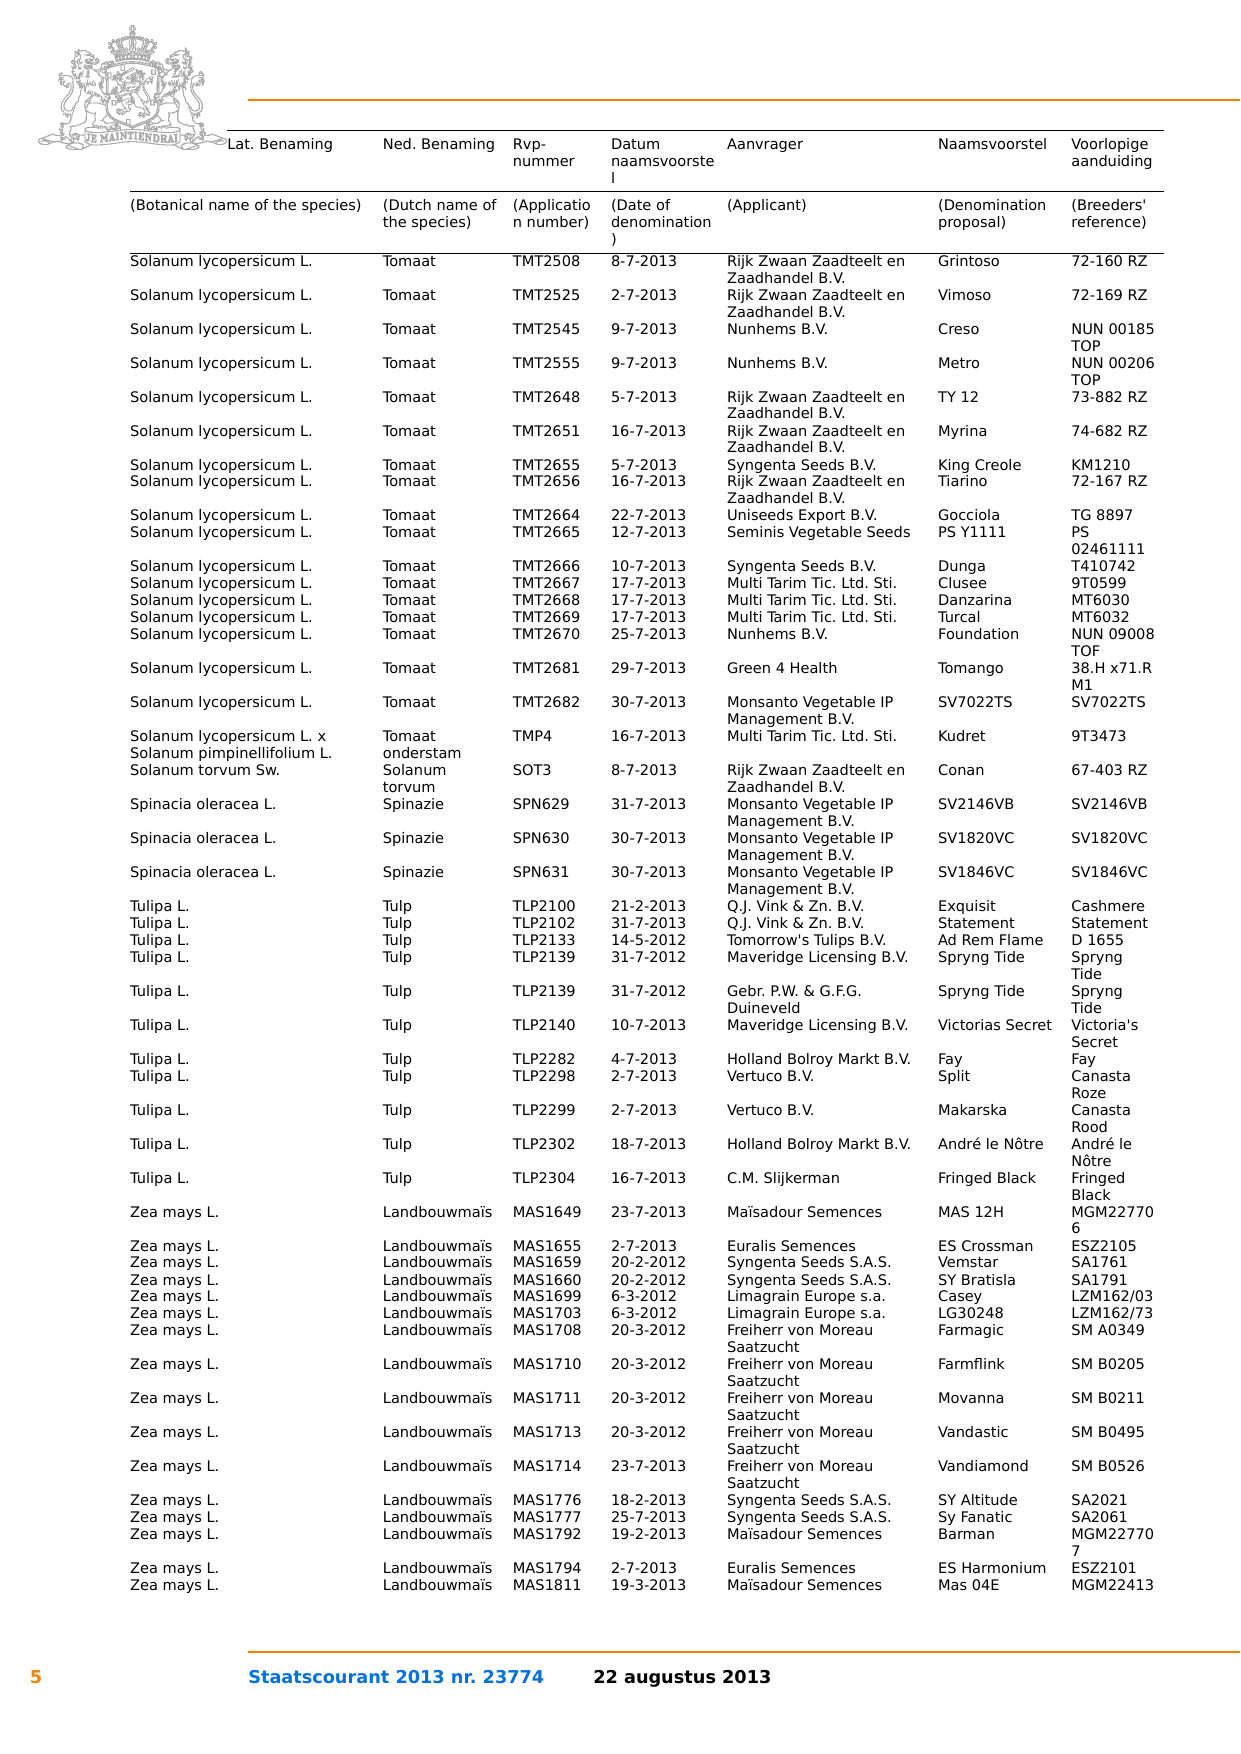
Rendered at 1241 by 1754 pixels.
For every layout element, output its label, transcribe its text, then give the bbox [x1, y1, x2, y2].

table_cell TMT2669 [507, 609, 605, 626]
table_cell Landbouwmaïs [377, 1356, 507, 1390]
table_cell TMP4 [507, 728, 605, 762]
table_cell MAS1708 [507, 1322, 605, 1356]
table_cell Tulipa L. [130, 1170, 377, 1203]
table_cell TLP2133 [507, 932, 605, 949]
table_cell 2-7-2013 [605, 1560, 721, 1577]
table_cell Tomaat [377, 389, 507, 422]
table_cell SV1846VC [932, 864, 1065, 898]
table_cell Spryng Tide [932, 983, 1065, 1017]
table_cell MAS1811 [507, 1577, 605, 1594]
table_cell Tiarino [932, 473, 1065, 507]
table_cell SV2146VB [932, 796, 1065, 830]
table_cell SY Bratisla [932, 1271, 1065, 1288]
table_cell 20-3-2012 [605, 1390, 721, 1424]
table_cell Zea mays L. [130, 1560, 377, 1577]
table_cell Solanum lycopersicum L. [130, 575, 377, 592]
table_cell TLP2304 [507, 1170, 605, 1203]
table_cell TMT2666 [507, 558, 605, 575]
table_cell Green 4 Health [721, 660, 932, 694]
table_cell Landbouwmaïs [377, 1509, 507, 1526]
table_cell Tomaat [377, 609, 507, 626]
table_cell Tulp [377, 983, 507, 1017]
table_cell T410742 [1065, 558, 1163, 575]
table_cell Gocciola [932, 507, 1065, 524]
table_cell Maïsadour Semences [721, 1577, 932, 1594]
table_cell 4-7-2013 [605, 1051, 721, 1068]
table_header Rvp-nummer [507, 131, 605, 191]
table_cell SPN630 [507, 830, 605, 864]
table_cell Landbouwmaïs [377, 1458, 507, 1492]
table_cell Tulipa L. [130, 1136, 377, 1169]
table_cell Tomaat [377, 473, 507, 507]
table_cell Tulipa L. [130, 932, 377, 949]
table_cell MAS1649 [507, 1204, 605, 1237]
table_cell Tulipa L. [130, 983, 377, 1017]
table_cell Tulipa L. [130, 1102, 377, 1136]
table_cell King Creole [932, 456, 1065, 473]
table_cell Landbouwmaïs [377, 1322, 507, 1356]
table_cell Zea mays L. [130, 1424, 377, 1458]
table_cell SV1846VC [1065, 864, 1163, 898]
table_header Voorlopige aanduiding [1065, 131, 1163, 191]
table_cell Zea mays L. [130, 1577, 377, 1594]
table_cell SV7022TS [932, 694, 1065, 728]
table_cell (Application number) [507, 192, 605, 253]
table_cell Landbouwmaïs [377, 1390, 507, 1424]
table_cell Tomaat [377, 423, 507, 456]
table_cell Solanum torvum Sw. [130, 762, 377, 796]
table_cell LZM162/03 [1065, 1288, 1163, 1305]
table_cell Landbouwmaïs [377, 1288, 507, 1305]
table_cell 20-3-2012 [605, 1322, 721, 1356]
table_cell Maveridge Licensing B.V. [721, 949, 932, 983]
table_cell Tomaat [377, 456, 507, 473]
table_cell SV7022TS [1065, 694, 1163, 728]
table_cell 8-7-2013 [605, 254, 721, 287]
table_cell Landbouwmaïs [377, 1560, 507, 1577]
table_cell Maïsadour Semences [721, 1204, 932, 1237]
table_cell TMT2665 [507, 524, 605, 558]
table_cell Q.J. Vink & Zn. B.V. [721, 915, 932, 932]
table_cell Foundation [932, 626, 1065, 660]
table_cell 30-7-2013 [605, 830, 721, 864]
table_cell (Dutch name of the species) [377, 192, 507, 253]
table_cell Tulipa L. [130, 949, 377, 983]
table_cell Tomaat [377, 558, 507, 575]
table_cell Zea mays L. [130, 1238, 377, 1254]
table_cell Freiherr von Moreau Saatzucht [721, 1458, 932, 1492]
table_cell Euralis Semences [721, 1560, 932, 1577]
table_cell Vemstar [932, 1254, 1065, 1271]
table_cell Nunhems B.V. [721, 626, 932, 660]
table_cell Solanum lycopersicum L. [130, 694, 377, 728]
table_cell LZM162/73 [1065, 1305, 1163, 1322]
table_cell 9-7-2013 [605, 355, 721, 388]
table_cell Syngenta Seeds S.A.S. [721, 1254, 932, 1271]
table_cell 16-7-2013 [605, 728, 721, 762]
table_cell Tulp [377, 898, 507, 915]
table_cell Tulp [377, 932, 507, 949]
table_cell Tomaat [377, 592, 507, 609]
table_cell Multi Tarim Tic. Ltd. Sti. [721, 728, 932, 762]
table_cell MAS1777 [507, 1509, 605, 1526]
table_cell 9T0599 [1065, 575, 1163, 592]
table_cell 9-7-2013 [605, 321, 721, 354]
table_cell PS 02461111 [1065, 524, 1163, 558]
table_cell Danzarina [932, 592, 1065, 609]
table_cell TLP2102 [507, 915, 605, 932]
table_cell Ad Rem Flame [932, 932, 1065, 949]
table_cell SA1791 [1065, 1271, 1163, 1288]
table_cell Tulp [377, 1017, 507, 1051]
table_cell 20-3-2012 [605, 1356, 721, 1390]
table_cell Solanum lycopersicum L. [130, 254, 377, 287]
table_cell Multi Tarim Tic. Ltd. Sti. [721, 609, 932, 626]
table_cell Syngenta Seeds B.V. [721, 558, 932, 575]
table_cell Farmflink [932, 1356, 1065, 1390]
table_cell TMT2656 [507, 473, 605, 507]
table_cell Tulp [377, 1051, 507, 1068]
table_cell (Applicant) [721, 192, 932, 253]
table_cell C.M. Slijkerman [721, 1170, 932, 1203]
table_cell 9T3473 [1065, 728, 1163, 762]
table_cell SV2146VB [1065, 796, 1163, 830]
table_cell Zea mays L. [130, 1526, 377, 1560]
table_cell (Breeders' reference) [1065, 192, 1163, 253]
table_cell Fay [1065, 1051, 1163, 1068]
table_cell Tulipa L. [130, 1051, 377, 1068]
table_cell Syngenta Seeds B.V. [721, 456, 932, 473]
table_cell Metro [932, 355, 1065, 388]
table_cell 8-7-2013 [605, 762, 721, 796]
table_cell Rijk Zwaan Zaadteelt en Zaadhandel B.V. [721, 423, 932, 456]
table_cell Solanum lycopersicum L. [130, 456, 377, 473]
table_cell 25-7-2013 [605, 1509, 721, 1526]
table_cell Tomaat [377, 321, 507, 354]
table_cell André le Nôtre [1065, 1136, 1163, 1169]
table_cell Landbouwmaïs [377, 1238, 507, 1254]
table_cell Freiherr von Moreau Saatzucht [721, 1390, 932, 1424]
table_cell TMT2545 [507, 321, 605, 354]
table_cell 2-7-2013 [605, 287, 721, 321]
table_cell LG30248 [932, 1305, 1065, 1322]
table_cell 19-2-2013 [605, 1526, 721, 1560]
table_cell TLP2139 [507, 949, 605, 983]
table_cell Tulp [377, 1170, 507, 1203]
table_cell Multi Tarim Tic. Ltd. Sti. [721, 592, 932, 609]
table_cell 12-7-2013 [605, 524, 721, 558]
table_cell Solanum lycopersicum L. [130, 389, 377, 422]
table_cell Freiherr von Moreau Saatzucht [721, 1322, 932, 1356]
table_cell SV1820VC [1065, 830, 1163, 864]
table_cell Tulipa L. [130, 915, 377, 932]
table_cell 30-7-2013 [605, 694, 721, 728]
table_cell TMT2648 [507, 389, 605, 422]
table_cell Sy Fanatic [932, 1509, 1065, 1526]
table_cell 30-7-2013 [605, 864, 721, 898]
table_cell Landbouwmaïs [377, 1492, 507, 1509]
table_cell Nunhems B.V. [721, 321, 932, 354]
table_cell Zea mays L. [130, 1254, 377, 1271]
table_cell Zea mays L. [130, 1204, 377, 1237]
table_cell Landbouwmaïs [377, 1204, 507, 1237]
table_cell Maïsadour Semences [721, 1526, 932, 1560]
table_cell 31-7-2013 [605, 796, 721, 830]
table_cell 23-7-2013 [605, 1458, 721, 1492]
table_cell Holland Bolroy Markt B.V. [721, 1136, 932, 1169]
table_cell Split [932, 1068, 1065, 1102]
table_cell MAS 12H [932, 1204, 1065, 1237]
table_cell Solanum lycopersicum L. [130, 473, 377, 507]
table_cell MT6032 [1065, 609, 1163, 626]
table_cell Rijk Zwaan Zaadteelt en Zaadhandel B.V. [721, 473, 932, 507]
table_header Aanvrager [721, 131, 932, 191]
table_cell Solanum lycopersicum L. [130, 524, 377, 558]
table_header Lat. Benaming [130, 131, 377, 191]
table_cell Uniseeds Export B.V. [721, 507, 932, 524]
table_cell ESZ2105 [1065, 1238, 1163, 1254]
table_header Ned. Benaming [377, 131, 507, 191]
table_cell 20-2-2012 [605, 1254, 721, 1271]
table_cell Nunhems B.V. [721, 355, 932, 388]
table_cell 2-7-2013 [605, 1102, 721, 1136]
table_cell MAS1655 [507, 1238, 605, 1254]
table_cell Solanum lycopersicum L. [130, 592, 377, 609]
table_cell Vimoso [932, 287, 1065, 321]
table_cell Victorias Secret [932, 1017, 1065, 1051]
table_cell Tomaat [377, 575, 507, 592]
table_cell SY Altitude [932, 1492, 1065, 1509]
table_cell Barman [932, 1526, 1065, 1560]
table_cell Euralis Semences [721, 1238, 932, 1254]
table_header Datum naamsvoorstel [605, 131, 721, 191]
table_cell SM A0349 [1065, 1322, 1163, 1356]
table_cell Spinacia oleracea L. [130, 864, 377, 898]
table_cell 72-167 RZ [1065, 473, 1163, 507]
table_header Naamsvoorstel [932, 131, 1065, 191]
table_cell Solanum lycopersicum L. [130, 423, 377, 456]
table_cell 31-7-2012 [605, 983, 721, 1017]
table_cell Vandiamond [932, 1458, 1065, 1492]
table_cell Creso [932, 321, 1065, 354]
table_cell ES Harmonium [932, 1560, 1065, 1577]
table_cell MT6030 [1065, 592, 1163, 609]
table_cell Tulp [377, 1068, 507, 1102]
table_cell Monsanto Vegetable IP Management B.V. [721, 694, 932, 728]
table_cell Exquisit [932, 898, 1065, 915]
table_cell Kudret [932, 728, 1065, 762]
table_cell Solanum lycopersicum L. [130, 558, 377, 575]
table_cell 6-3-2012 [605, 1288, 721, 1305]
table_cell Tomango [932, 660, 1065, 694]
table_cell 16-7-2013 [605, 423, 721, 456]
table_cell Tomorrow's Tulips B.V. [721, 932, 932, 949]
table_cell MAS1713 [507, 1424, 605, 1458]
table_cell Solanum lycopersicum L. [130, 609, 377, 626]
table_cell Solanum lycopersicum L. [130, 626, 377, 660]
table_cell Zea mays L. [130, 1458, 377, 1492]
table_cell 67-403 RZ [1065, 762, 1163, 796]
table_cell 6-3-2012 [605, 1305, 721, 1322]
table_cell TMT2667 [507, 575, 605, 592]
table_cell MAS1714 [507, 1458, 605, 1492]
table_cell 20-2-2012 [605, 1271, 721, 1288]
table_cell Victoria's Secret [1065, 1017, 1163, 1051]
table_cell Tulipa L. [130, 1017, 377, 1051]
table_cell 72-160 RZ [1065, 254, 1163, 287]
table_cell Maveridge Licensing B.V. [721, 1017, 932, 1051]
table_cell 5-7-2013 [605, 456, 721, 473]
table_cell Tomaat [377, 626, 507, 660]
table_cell TLP2282 [507, 1051, 605, 1068]
table_cell SOT3 [507, 762, 605, 796]
table_cell Vertuco B.V. [721, 1102, 932, 1136]
table_cell Syngenta Seeds S.A.S. [721, 1492, 932, 1509]
table_cell Spryng Tide [1065, 949, 1163, 983]
table_cell NUN 00206 TOP [1065, 355, 1163, 388]
table_cell Solanum lycopersicum L. [130, 355, 377, 388]
table_cell MAS1776 [507, 1492, 605, 1509]
table_cell MAS1659 [507, 1254, 605, 1271]
table_cell Freiherr von Moreau Saatzucht [721, 1356, 932, 1390]
table_cell Monsanto Vegetable IP Management B.V. [721, 796, 932, 830]
table_cell Spinacia oleracea L. [130, 830, 377, 864]
table_cell Limagrain Europe s.a. [721, 1305, 932, 1322]
table_cell TLP2302 [507, 1136, 605, 1169]
table_cell Zea mays L. [130, 1288, 377, 1305]
table_cell Mas 04E [932, 1577, 1065, 1594]
table_cell TLP2140 [507, 1017, 605, 1051]
table_cell ES Crossman [932, 1238, 1065, 1254]
table_cell Q.J. Vink & Zn. B.V. [721, 898, 932, 915]
table_cell Spinazie [377, 830, 507, 864]
table_cell SPN631 [507, 864, 605, 898]
table_cell SM B0495 [1065, 1424, 1163, 1458]
table_cell 29-7-2013 [605, 660, 721, 694]
table_cell Tomaat onderstam [377, 728, 507, 762]
table_cell Landbouwmaïs [377, 1305, 507, 1322]
table_cell Tulp [377, 1136, 507, 1169]
table_cell SM B0526 [1065, 1458, 1163, 1492]
table_cell 2-7-2013 [605, 1068, 721, 1102]
table_cell 22-7-2013 [605, 507, 721, 524]
table_cell MAS1794 [507, 1560, 605, 1577]
table_cell Rijk Zwaan Zaadteelt en Zaadhandel B.V. [721, 389, 932, 422]
table_cell MAS1699 [507, 1288, 605, 1305]
table_cell D 1655 [1065, 932, 1163, 949]
table_cell Solanum torvum [377, 762, 507, 796]
table_cell 25-7-2013 [605, 626, 721, 660]
table_cell Spryng Tide [1065, 983, 1163, 1017]
table_cell Holland Bolroy Markt B.V. [721, 1051, 932, 1068]
table_cell Statement [1065, 915, 1163, 932]
table_cell ESZ2101 [1065, 1560, 1163, 1577]
table_cell Tulipa L. [130, 898, 377, 915]
table_cell (Date of denomination) [605, 192, 721, 253]
table_cell 17-7-2013 [605, 575, 721, 592]
table_cell PS Y1111 [932, 524, 1065, 558]
table_cell Solanum lycopersicum L. x Solanum pimpinellifolium L. [130, 728, 377, 762]
table_cell 19-3-2013 [605, 1577, 721, 1594]
table_cell MGM22413 [1065, 1577, 1163, 1594]
table_cell André le Nôtre [932, 1136, 1065, 1169]
table_cell NUN 00185 TOP [1065, 321, 1163, 354]
table_cell 31-7-2012 [605, 949, 721, 983]
table_cell Freiherr von Moreau Saatzucht [721, 1424, 932, 1458]
table_cell MAS1711 [507, 1390, 605, 1424]
table_cell Tomaat [377, 287, 507, 321]
table_cell MGM227706 [1065, 1204, 1163, 1237]
table_cell 17-7-2013 [605, 592, 721, 609]
table_cell 5-7-2013 [605, 389, 721, 422]
table_cell SA1761 [1065, 1254, 1163, 1271]
table_cell 72-169 RZ [1065, 287, 1163, 321]
table_cell Solanum lycopersicum L. [130, 507, 377, 524]
table_cell TMT2655 [507, 456, 605, 473]
table_cell Spryng Tide [932, 949, 1065, 983]
table_cell TMT2508 [507, 254, 605, 287]
table_cell 16-7-2013 [605, 1170, 721, 1203]
table_cell Dunga [932, 558, 1065, 575]
table_cell Zea mays L. [130, 1322, 377, 1356]
table_cell Landbouwmaïs [377, 1254, 507, 1271]
table_cell Rijk Zwaan Zaadteelt en Zaadhandel B.V. [721, 762, 932, 796]
table_cell Movanna [932, 1390, 1065, 1424]
table_cell Solanum lycopersicum L. [130, 287, 377, 321]
table_cell MAS1792 [507, 1526, 605, 1560]
table_cell Fringed Black [932, 1170, 1065, 1203]
table_cell Monsanto Vegetable IP Management B.V. [721, 864, 932, 898]
table_cell Turcal [932, 609, 1065, 626]
table_cell Tomaat [377, 254, 507, 287]
table_cell 73-882 RZ [1065, 389, 1163, 422]
table_cell Seminis Vegetable Seeds [721, 524, 932, 558]
table_cell TLP2299 [507, 1102, 605, 1136]
table_cell 23-7-2013 [605, 1204, 721, 1237]
table_cell Zea mays L. [130, 1509, 377, 1526]
table_cell Monsanto Vegetable IP Management B.V. [721, 830, 932, 864]
table_cell Fay [932, 1051, 1065, 1068]
table_cell Syngenta Seeds S.A.S. [721, 1271, 932, 1288]
table_cell 10-7-2013 [605, 1017, 721, 1051]
table_cell 38.H x71.R M1 [1065, 660, 1163, 694]
table_cell Casey [932, 1288, 1065, 1305]
table_cell TG 8897 [1065, 507, 1163, 524]
table_cell Solanum lycopersicum L. [130, 660, 377, 694]
table_cell Tomaat [377, 507, 507, 524]
table_cell SV1820VC [932, 830, 1065, 864]
table_cell TMT2555 [507, 355, 605, 388]
table_cell KM1210 [1065, 456, 1163, 473]
table_cell Zea mays L. [130, 1390, 377, 1424]
table_cell 14-5-2012 [605, 932, 721, 949]
table_cell TLP2139 [507, 983, 605, 1017]
table_cell SM B0205 [1065, 1356, 1163, 1390]
table_cell Solanum lycopersicum L. [130, 321, 377, 354]
table_cell Tomaat [377, 694, 507, 728]
table_cell Tulp [377, 1102, 507, 1136]
table_cell SM B0211 [1065, 1390, 1163, 1424]
table_cell 31-7-2013 [605, 915, 721, 932]
table_cell Vertuco B.V. [721, 1068, 932, 1102]
table_cell Statement [932, 915, 1065, 932]
table_cell Makarska [932, 1102, 1065, 1136]
table_cell 16-7-2013 [605, 473, 721, 507]
table_cell SA2021 [1065, 1492, 1163, 1509]
table_cell Rijk Zwaan Zaadteelt en Zaadhandel B.V. [721, 254, 932, 287]
table_cell Grintoso [932, 254, 1065, 287]
table_cell Spinazie [377, 864, 507, 898]
table_cell 18-2-2013 [605, 1492, 721, 1509]
table_cell Farmagic [932, 1322, 1065, 1356]
table_cell 2-7-2013 [605, 1238, 721, 1254]
table_cell MAS1710 [507, 1356, 605, 1390]
table_cell Landbouwmaïs [377, 1424, 507, 1458]
table_cell Tomaat [377, 355, 507, 388]
picture [38, 25, 227, 150]
table_cell TMT2525 [507, 287, 605, 321]
table_cell Zea mays L. [130, 1305, 377, 1322]
table_cell Tomaat [377, 660, 507, 694]
table_cell Canasta Rood [1065, 1102, 1163, 1136]
table_cell SPN629 [507, 796, 605, 830]
table_cell MGM227707 [1065, 1526, 1163, 1560]
table_cell 17-7-2013 [605, 609, 721, 626]
table_cell Tulp [377, 915, 507, 932]
table_cell TMT2670 [507, 626, 605, 660]
table_cell (Botanical name of the species) [130, 192, 377, 253]
table_cell SA2061 [1065, 1509, 1163, 1526]
table_cell Syngenta Seeds S.A.S. [721, 1509, 932, 1526]
table_cell Landbouwmaïs [377, 1526, 507, 1560]
table_cell Tulp [377, 949, 507, 983]
table_cell Tomaat [377, 524, 507, 558]
table_cell Tulipa L. [130, 1068, 377, 1102]
table_cell Rijk Zwaan Zaadteelt en Zaadhandel B.V. [721, 287, 932, 321]
table_cell TMT2651 [507, 423, 605, 456]
table_cell Fringed Black [1065, 1170, 1163, 1203]
table_cell TLP2100 [507, 898, 605, 915]
table_cell Vandastic [932, 1424, 1065, 1458]
table_cell Canasta Roze [1065, 1068, 1163, 1102]
table_cell MAS1703 [507, 1305, 605, 1322]
table_cell Myrina [932, 423, 1065, 456]
table_cell TMT2681 [507, 660, 605, 694]
table_cell Zea mays L. [130, 1271, 377, 1288]
table_cell Cashmere [1065, 898, 1163, 915]
table_cell Spinazie [377, 796, 507, 830]
table_cell 20-3-2012 [605, 1424, 721, 1458]
table_cell Zea mays L. [130, 1492, 377, 1509]
table_cell Spinacia oleracea L. [130, 796, 377, 830]
table_cell 74-682 RZ [1065, 423, 1163, 456]
table_cell Landbouwmaïs [377, 1577, 507, 1594]
table_cell TMT2664 [507, 507, 605, 524]
table_cell Clusee [932, 575, 1065, 592]
table_cell Zea mays L. [130, 1356, 377, 1390]
table_cell Conan [932, 762, 1065, 796]
table_cell 21-2-2013 [605, 898, 721, 915]
table_cell 18-7-2013 [605, 1136, 721, 1169]
table_cell TLP2298 [507, 1068, 605, 1102]
table_cell Gebr. P.W. & G.F.G. Duineveld [721, 983, 932, 1017]
table_cell Limagrain Europe s.a. [721, 1288, 932, 1305]
table_cell NUN 09008 TOF [1065, 626, 1163, 660]
table_cell Landbouwmaïs [377, 1271, 507, 1288]
table_cell TMT2682 [507, 694, 605, 728]
table_cell TY 12 [932, 389, 1065, 422]
table_cell TMT2668 [507, 592, 605, 609]
table_cell 10-7-2013 [605, 558, 721, 575]
table_cell (Denomination proposal) [932, 192, 1065, 253]
table_cell Multi Tarim Tic. Ltd. Sti. [721, 575, 932, 592]
table_cell MAS1660 [507, 1271, 605, 1288]
